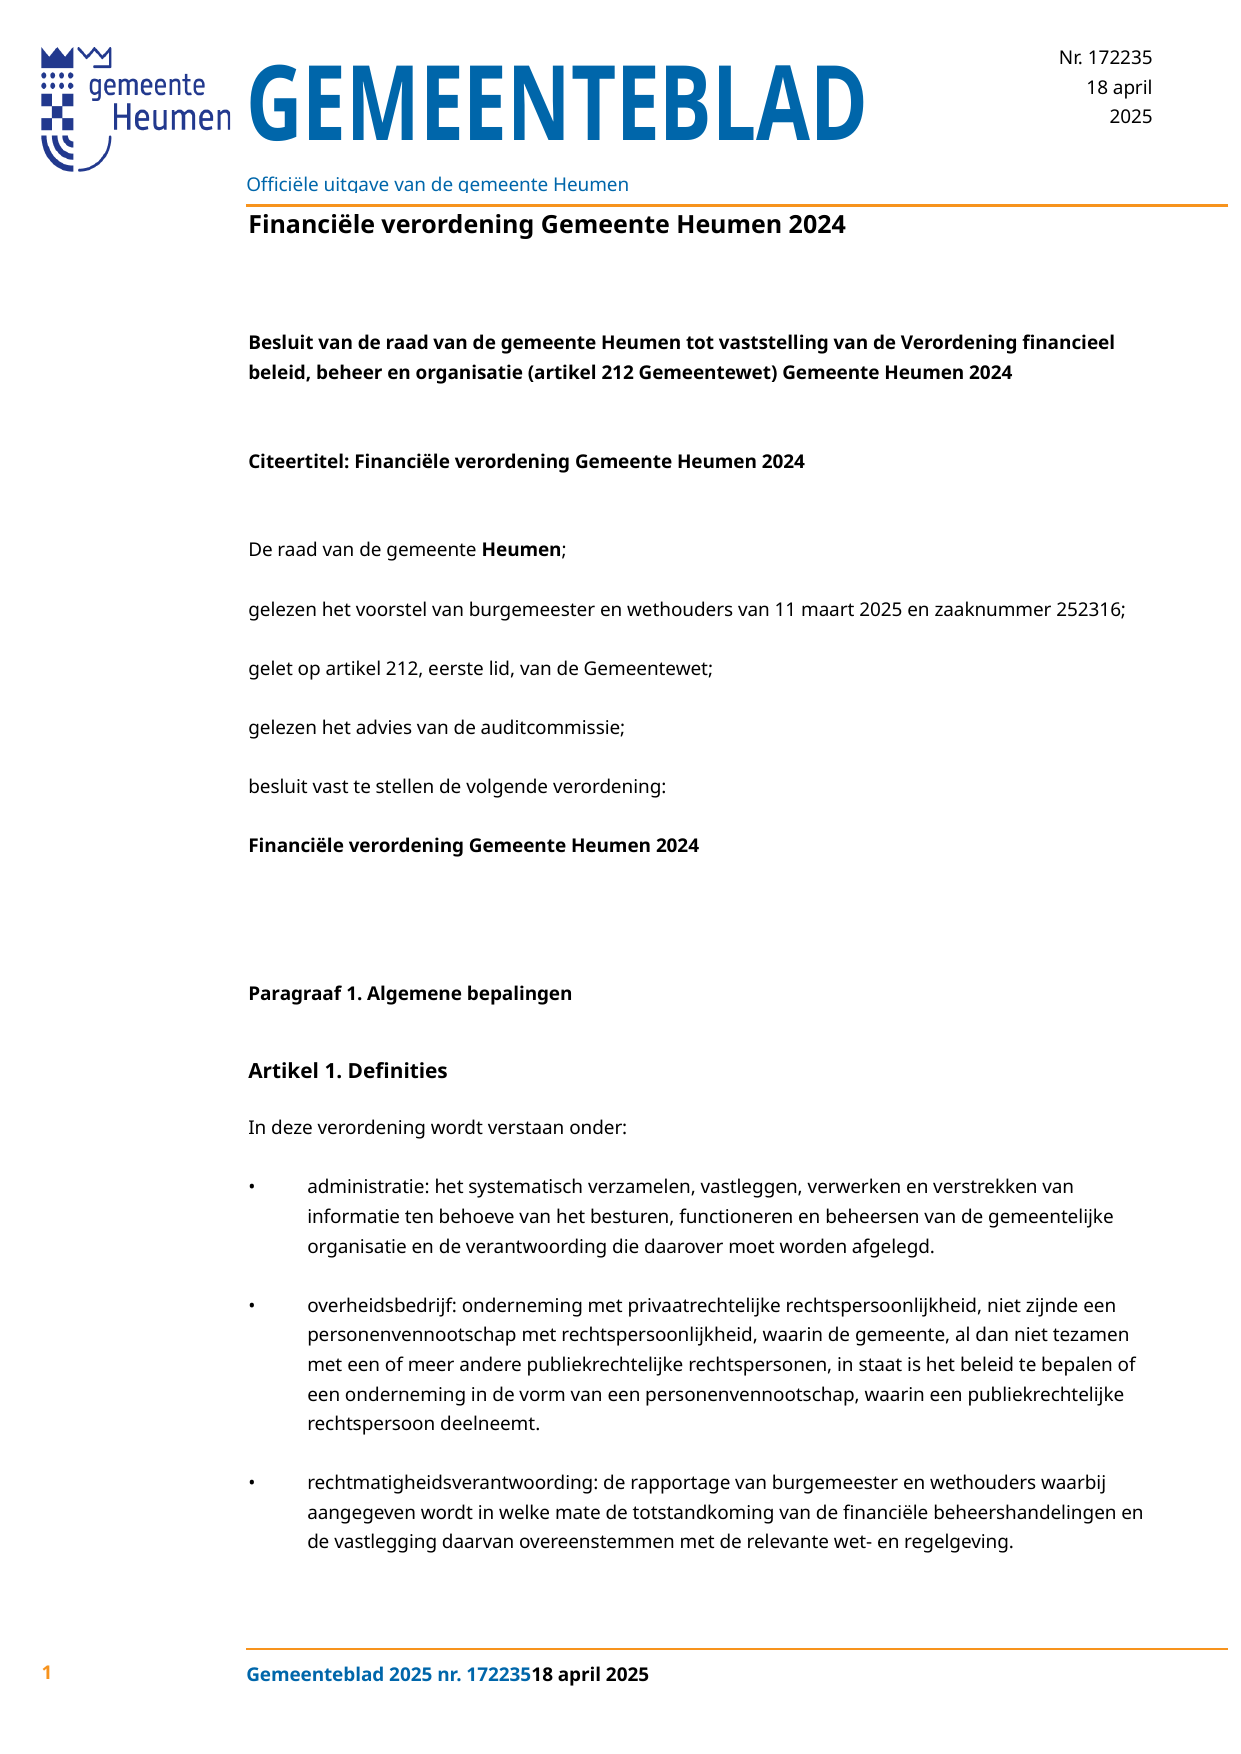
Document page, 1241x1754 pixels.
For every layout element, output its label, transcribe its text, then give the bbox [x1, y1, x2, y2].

text In deze verordening wordt verstaan onder: [248, 1114, 1152, 1140]
picture [41, 47, 231, 172]
text gelet op artikel 212, eerste lid, van de Gemeentewet; [248, 655, 1152, 681]
text Financiële verordening Gemeente Heumen 2024 [248, 207, 1152, 241]
list rechtmatigheidsverantwoording: de rapportage van burgemeester en wethouders waarbij aangegeven wordt in welke mate de totstandkoming van de financiële beheershandelingen en de vastlegging daarvan overeenstemmen met de relevante wet- en regelgeving. [248, 1469, 1152, 1554]
text Besluit van de raad van de gemeente Heumen tot vaststelling van de Verordening financieel beleid, beheer en organisatie (artikel 212 Gemeentewet) Gemeente Heumen 2024 [248, 329, 1152, 385]
text Paragraaf 1. Algemene bepalingen [248, 980, 1152, 1006]
text besluit vast te stellen de volgende verordening: [248, 773, 1152, 799]
list overheidsbedrijf: onderneming met privaatrechtelijke rechtspersoonlijkheid, niet zijnde een personenvennootschap met rechtspersoonlijkheid, waarin de gemeente, al dan niet tezamen met een of meer andere publiekrechtelijke rechtspersonen, in staat is het beleid te bepalen of een onderneming in de vorm van een personenvennootschap, waarin een publiekrechtelijke rechtspersoon deelneemt. [248, 1292, 1152, 1436]
text Artikel 1. Definities [248, 1056, 1152, 1085]
text Financiële verordening Gemeente Heumen 2024 [248, 832, 1152, 858]
text Citeertitel: Financiële verordening Gemeente Heumen 2024 [248, 448, 1152, 473]
text De raad van de gemeente Heumen; [248, 537, 1152, 562]
text gelezen het voorstel van burgemeester en wethouders van 11 maart 2025 en zaaknummer 252316; [248, 596, 1152, 621]
list administratie: het systematisch verzamelen, vastleggen, verwerken en verstrekken van informatie ten behoeve van het besturen, functioneren en beheersen van de gemeentelijke organisatie en de verantwoording die daarover moet worden afgelegd. [248, 1174, 1152, 1258]
text gelezen het advies van de auditcommissie; [248, 714, 1152, 740]
